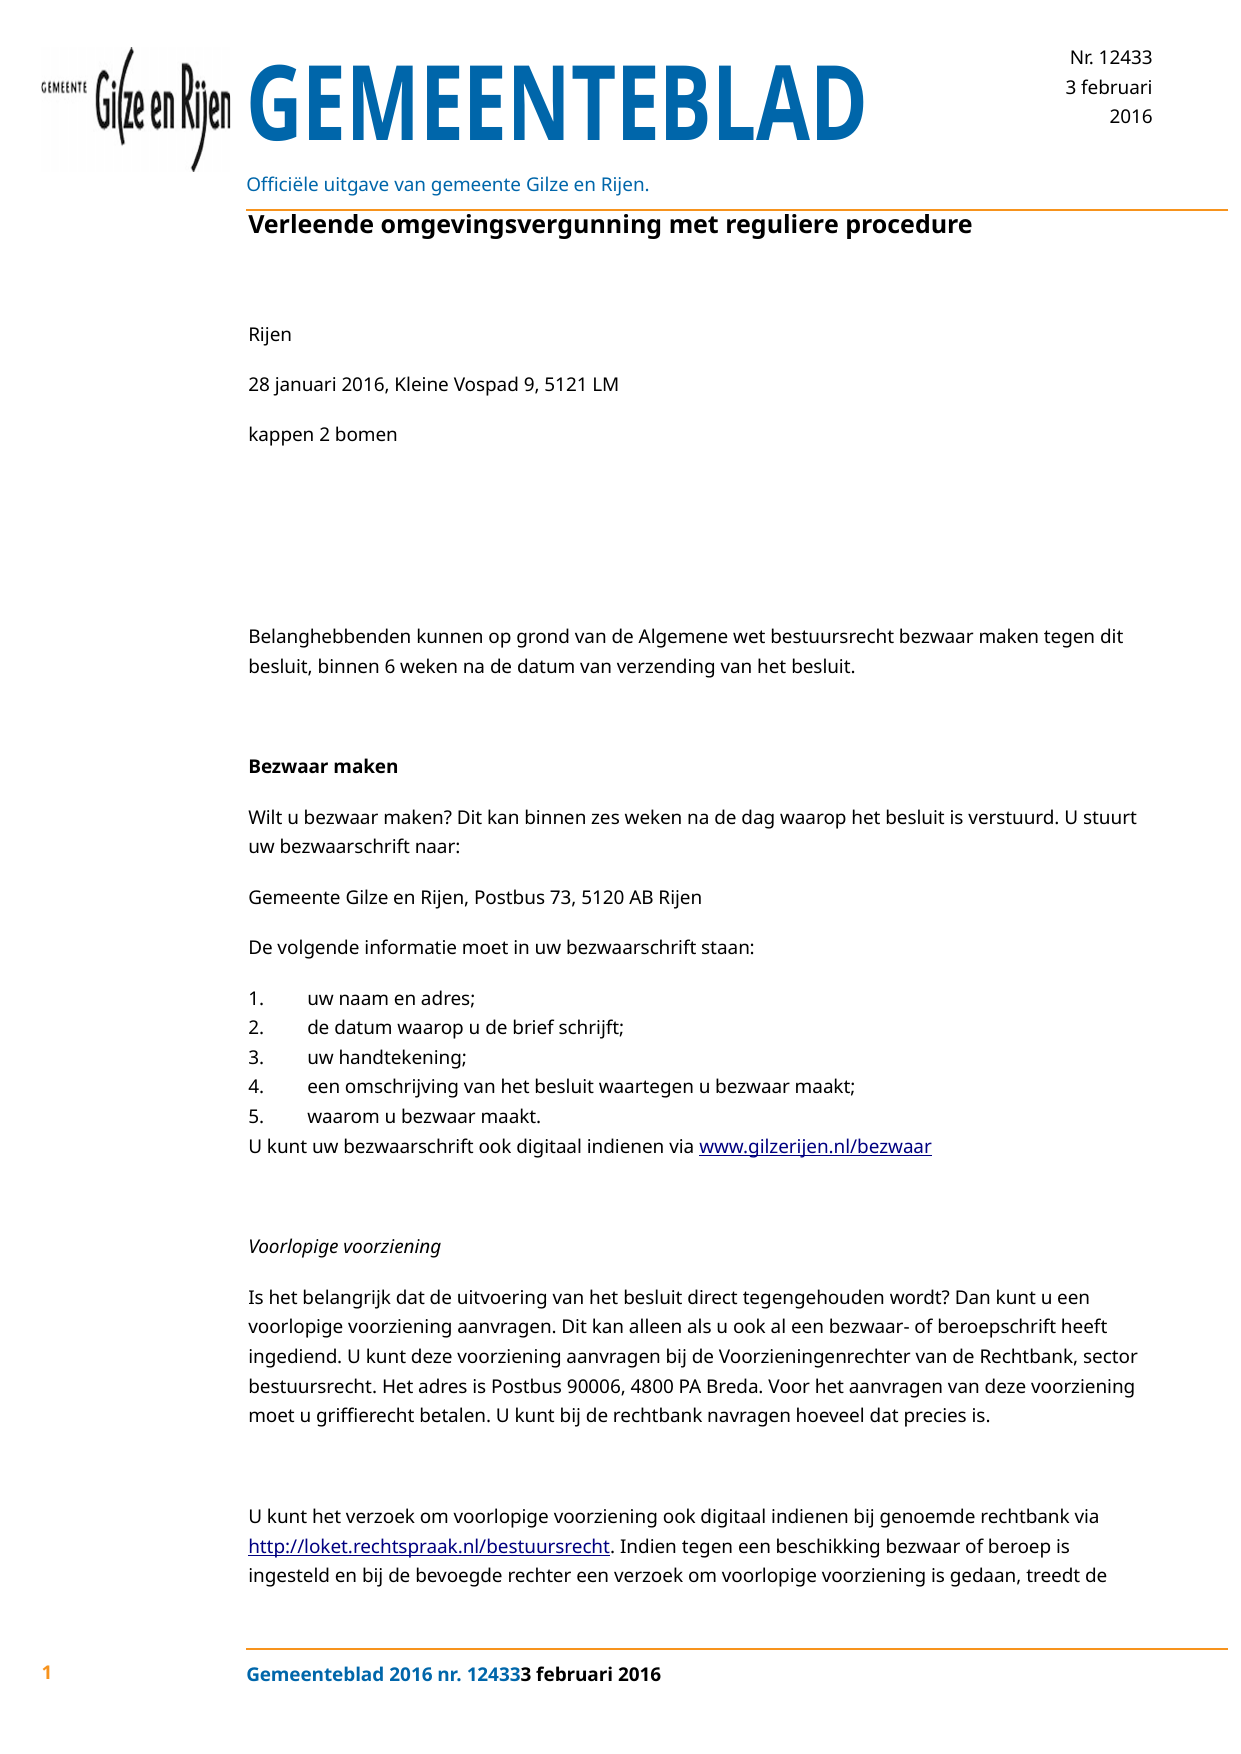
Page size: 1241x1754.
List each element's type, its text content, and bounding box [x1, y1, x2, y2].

list een omschrijving van het besluit waartegen u bezwaar maakt; [248, 1074, 1152, 1099]
text Gemeente Gilze en Rijen, Postbus 73, 5120 AB Rijen [248, 884, 1152, 910]
text Wilt u bezwaar maken? Dit kan binnen zes weken na de dag waarop het besluit is verstuurd. U stuurt uw bezwaarschrift naar: [248, 804, 1152, 859]
picture [41, 47, 231, 172]
text kappen 2 bomen [248, 422, 1152, 447]
text De volgende informatie moet in uw bezwaarschrift staan: [248, 934, 1152, 960]
list waarom u bezwaar maakt. [248, 1103, 1152, 1129]
list de datum waarop u de brief schrijft; [248, 1014, 1152, 1040]
list uw naam en adres; [248, 985, 1152, 1011]
text Voorlopige voorziening [248, 1234, 1152, 1259]
text Verleende omgevingsvergunning met reguliere procedure [248, 211, 1152, 241]
text U kunt het verzoek om voorlopige voorziening ook digitaal indienen bij genoemde rechtbank via http://loket.rechtspraak.nl/bestuursrecht. Indien tegen een beschikking bezwaar of beroep is ingesteld en bij de bevoegde rechter een verzoek om voorlopige voorziening is gedaan, treedt de [248, 1503, 1152, 1588]
text 28 januari 2016, Kleine Vospad 9, 5121 LM [248, 371, 1152, 397]
list uw handtekening; [248, 1044, 1152, 1070]
text Belanghebbenden kunnen op grond van de Algemene wet bestuursrecht bezwaar maken tegen dit besluit, binnen 6 weken na de datum van verzending van het besluit. [248, 623, 1152, 678]
text Bezwaar maken [248, 754, 1152, 779]
text U kunt uw bezwaarschrift ook digitaal indienen via www.gilzerijen.nl/bezwaar [248, 1133, 1152, 1158]
text Rijen [248, 321, 1152, 346]
text Is het belangrijk dat de uitvoering van het besluit direct tegengehouden wordt? Dan kunt u een voorlopige voorziening aanvragen. Dit kan alleen als u ook al een bezwaar- of beroepschrift heeft ingediend. U kunt deze voorziening aanvragen bij de Voorzieningenrechter van de Rechtbank, sector bestuursrecht. Het adres is Postbus 90006, 4800 PA Breda. Voor het aanvragen van deze voorziening moet u griffierecht betalen. U kunt bij de rechtbank navragen hoeveel dat precies is. [248, 1284, 1152, 1428]
